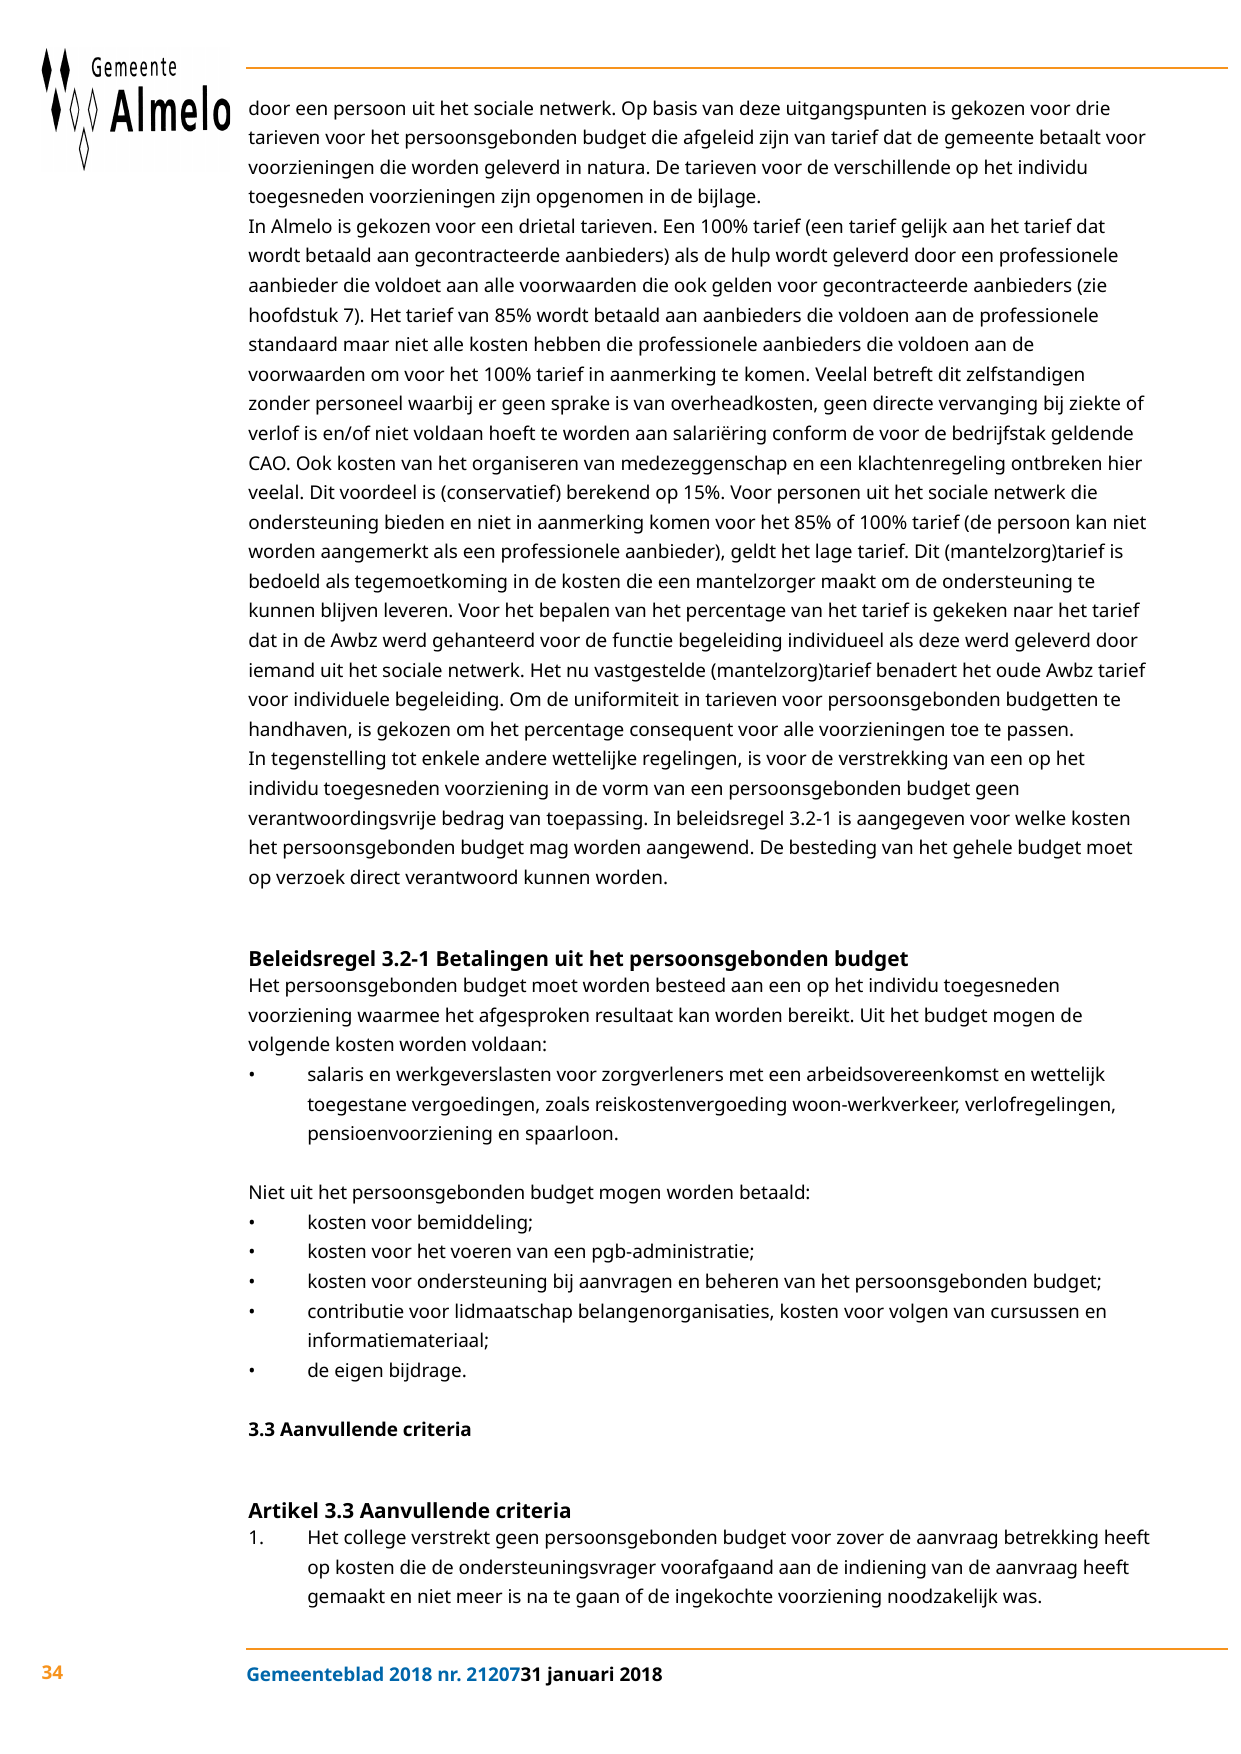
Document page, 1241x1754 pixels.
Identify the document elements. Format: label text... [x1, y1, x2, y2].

list kosten voor ondersteuning bij aanvragen en beheren van het persoonsgebonden budget; [248, 1268, 1152, 1294]
text Niet uit het persoonsgebonden budget mogen worden betaald: [248, 1179, 1152, 1205]
list Het college verstrekt geen persoonsgebonden budget voor zover de aanvraag betrekking heeft op kosten die de ondersteuningsvrager voorafgaand aan de indiening van de aanvraag heeft gemaakt en niet meer is na te gaan of de ingekochte voorziening noodzakelijk was. [248, 1524, 1152, 1609]
list salaris en werkgeverslasten voor zorgverleners met een arbeidsovereenkomst en wettelijk toegestane vergoedingen, zoals reiskostenvergoeding woon-werkverkeer, verlofregelingen, pensioenvoorziening en spaarloon. [248, 1061, 1152, 1146]
text door een persoon uit het sociale netwerk. Op basis van deze uitgangspunten is gekozen voor drie tarieven voor het persoonsgebonden budget die afgeleid zijn van tarief dat de gemeente betaalt voor voorzieningen die worden geleverd in natura. De tarieven voor de verschillende op het individu toegesneden voorzieningen zijn opgenomen in de bijlage. [248, 95, 1152, 209]
list kosten voor bemiddeling; [248, 1209, 1152, 1235]
list de eigen bijdrage. [248, 1357, 1152, 1383]
text 3.3 Aanvullende criteria [248, 1416, 1152, 1442]
list kosten voor het voeren van een pgb-administratie; [248, 1239, 1152, 1264]
text In Almelo is gekozen voor een drietal tarieven. Een 100% tarief (een tarief gelijk aan het tarief dat wordt betaald aan gecontracteerde aanbieders) als de hulp wordt geleverd door een professionele aanbieder die voldoet aan alle voorwaarden die ook gelden voor gecontracteerde aanbieders (zie hoofdstuk 7). Het tarief van 85% wordt betaald aan aanbieders die voldoen aan de professionele standaard maar niet alle kosten hebben die professionele aanbieders die voldoen aan de voorwaarden om voor het 100% tarief in aanmerking te komen. Veelal betreft dit zelfstandigen zonder personeel waarbij er geen sprake is van overheadkosten, geen directe vervanging bij ziekte of verlof is en/of niet voldaan hoeft te worden aan salariëring conform de voor de bedrijfstak geldende CAO. Ook kosten van het organiseren van medezeggenschap en een klachtenregeling ontbreken hier veelal. Dit voordeel is (conservatief) berekend op 15%. Voor personen uit het sociale netwerk die ondersteuning bieden en niet in aanmerking komen voor het 85% of 100% tarief (de persoon kan niet worden aangemerkt als een professionele aanbieder), geldt het lage tarief. Dit (mantelzorg)tarief is bedoeld als tegemoetkoming in de kosten die een mantelzorger maakt om de ondersteuning te kunnen blijven leveren. Voor het bepalen van het percentage van het tarief is gekeken naar het tarief dat in de Awbz werd gehanteerd voor de functie begeleiding individueel als deze werd geleverd door iemand uit het sociale netwerk. Het nu vastgestelde (mantelzorg)tarief benadert het oude Awbz tarief voor individuele begeleiding. Om de uniformiteit in tarieven voor persoonsgebonden budgetten te handhaven, is gekozen om het percentage consequent voor alle voorzieningen toe te passen. [248, 213, 1152, 742]
text Beleidsregel 3.2-1 Betalingen uit het persoonsgebonden budget [248, 944, 1152, 972]
text Artikel 3.3 Aanvullende criteria [248, 1496, 1152, 1524]
text In tegenstelling tot enkele andere wettelijke regelingen, is voor de verstrekking van een op het individu toegesneden voorziening in de vorm van een persoonsgebonden budget geen verantwoordingsvrije bedrag van toepassing. In beleidsregel 3.2-1 is aangegeven voor welke kosten het persoonsgebonden budget mag worden aangewend. De besteding van het gehele budget moet op verzoek direct verantwoord kunnen worden. [248, 746, 1152, 890]
list contributie voor lidmaatschap belangenorganisaties, kosten voor volgen van cursussen en informatiemateriaal; [248, 1298, 1152, 1353]
text Het persoonsgebonden budget moet worden besteed aan een op het individu toegesneden voorziening waarmee het afgesproken resultaat kan worden bereikt. Uit het budget mogen de volgende kosten worden voldaan: [248, 972, 1152, 1057]
picture [41, 47, 231, 172]
